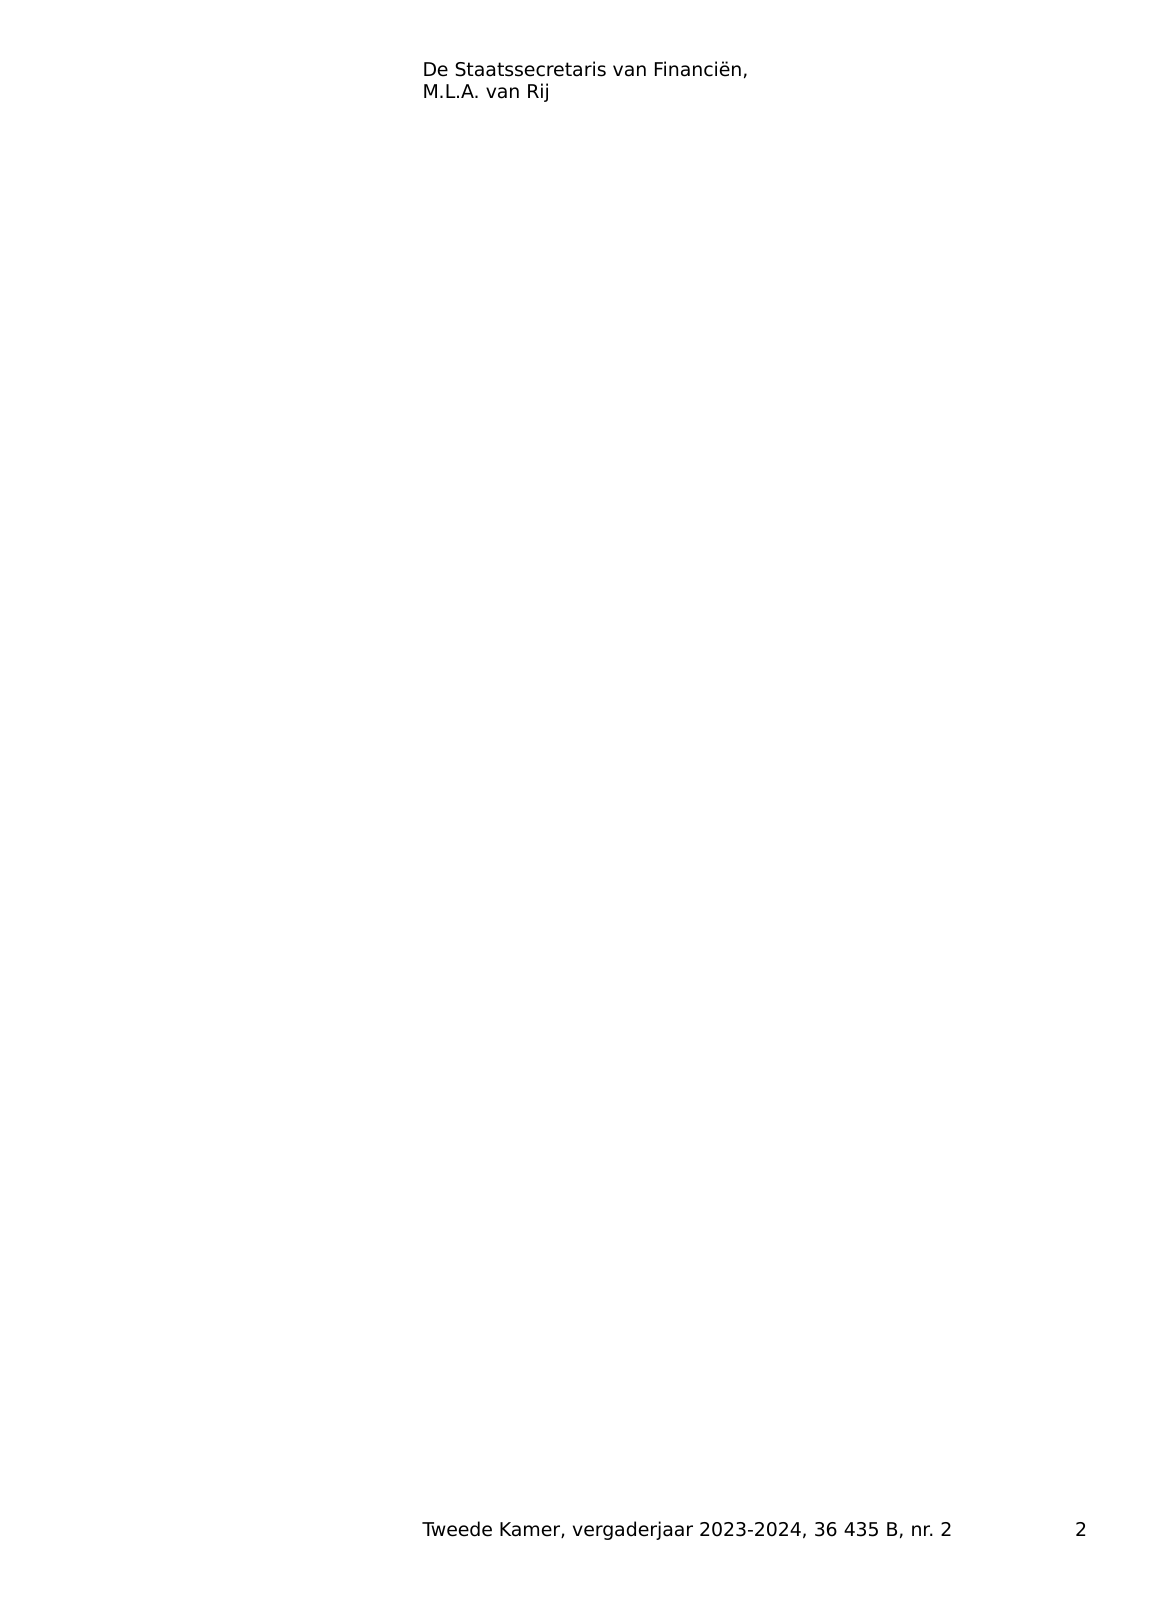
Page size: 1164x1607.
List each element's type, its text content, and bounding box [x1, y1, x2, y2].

text De Staatssecretaris van Financiën, M.L.A. van Rij [422, 59, 1087, 103]
